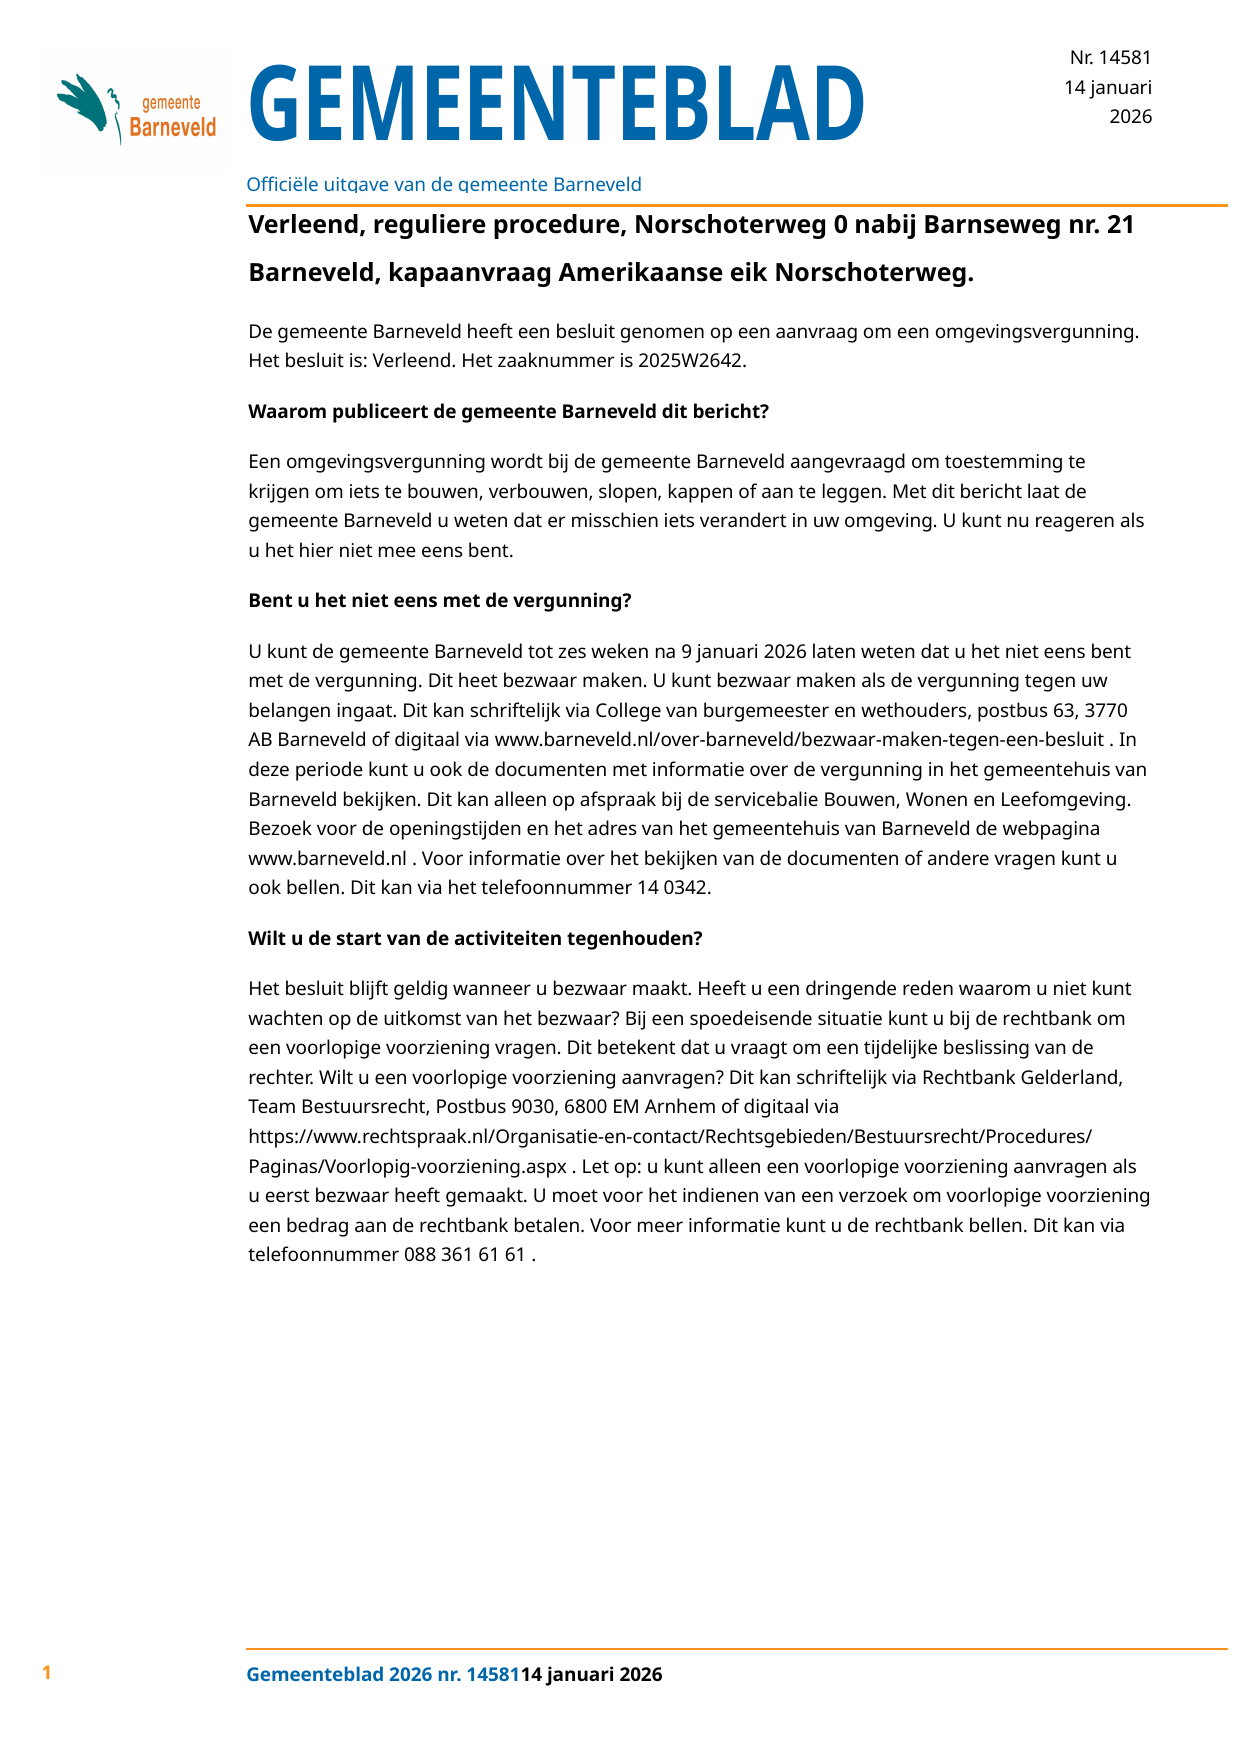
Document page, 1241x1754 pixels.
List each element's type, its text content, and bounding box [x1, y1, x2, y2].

text Verleend, reguliere procedure, Norschoterweg 0 nabij Barnseweg nr. 21 Barneveld, kapaanvraag Amerikaanse eik Norschoterweg. [248, 207, 1152, 288]
picture [41, 47, 231, 172]
text U kunt de gemeente Barneveld tot zes weken na 9 januari 2026 laten weten dat u het niet eens bent met de vergunning. Dit heet bezwaar maken. U kunt bezwaar maken als de vergunning tegen uw belangen ingaat. Dit kan schriftelijk via College van burgemeester en wethouders, postbus 63, 3770 AB Barneveld of digitaal via www.barneveld.nl/over-barneveld/bezwaar-maken-tegen-een-besluit . In deze periode kunt u ook de documenten met informatie over de vergunning in het gemeentehuis van Barneveld bekijken. Dit kan alleen op afspraak bij de servicebalie Bouwen, Wonen en Leefomgeving. Bezoek voor de openingstijden en het adres van het gemeentehuis van Barneveld de webpagina www.barneveld.nl . Voor informatie over het bekijken van de documenten of andere vragen kunt u ook bellen. Dit kan via het telefoonnummer 14 0342. [248, 638, 1152, 900]
text De gemeente Barneveld heeft een besluit genomen op een aanvraag om een omgevingsvergunning. Het besluit is: Verleend. Het zaaknummer is 2025W2642. [248, 318, 1152, 373]
text Een omgevingsvergunning wordt bij de gemeente Barneveld aangevraagd om toestemming te krijgen om iets te bouwen, verbouwen, slopen, kappen of aan te leggen. Met dit bericht laat de gemeente Barneveld u weten dat er misschien iets verandert in uw omgeving. U kunt nu reageren als u het hier niet mee eens bent. [248, 448, 1152, 563]
text Het besluit blijft geldig wanneer u bezwaar maakt. Heeft u een dringende reden waarom u niet kunt wachten op de uitkomst van het bezwaar? Bij een spoedeisende situatie kunt u bij de rechtbank om een voorlopige voorziening vragen. Dit betekent dat u vraagt om een tijdelijke beslissing van de rechter. Wilt u een voorlopige voorziening aanvragen? Dit kan schriftelijk via Rechtbank Gelderland, Team Bestuursrecht, Postbus 9030, 6800 EM Arnhem of digitaal via https://www.rechtspraak.nl/Organisatie-en-contact/Rechtsgebieden/Bestuursrecht/Procedures/Paginas/Voorlopig-voorziening.aspx . Let op: u kunt alleen een voorlopige voorziening aanvragen als u eerst bezwaar heeft gemaakt. U moet voor het indienen van een verzoek om voorlopige voorziening een bedrag aan de rechtbank betalen. Voor meer informatie kunt u de rechtbank bellen. Dit kan via telefoonnummer 088 361 61 61 . [248, 975, 1152, 1267]
text Wilt u de start van de activiteiten tegenhouden? [248, 925, 1152, 951]
text Bent u het niet eens met de vergunning? [248, 587, 1152, 613]
text Waarom publiceert de gemeente Barneveld dit bericht? [248, 398, 1152, 424]
